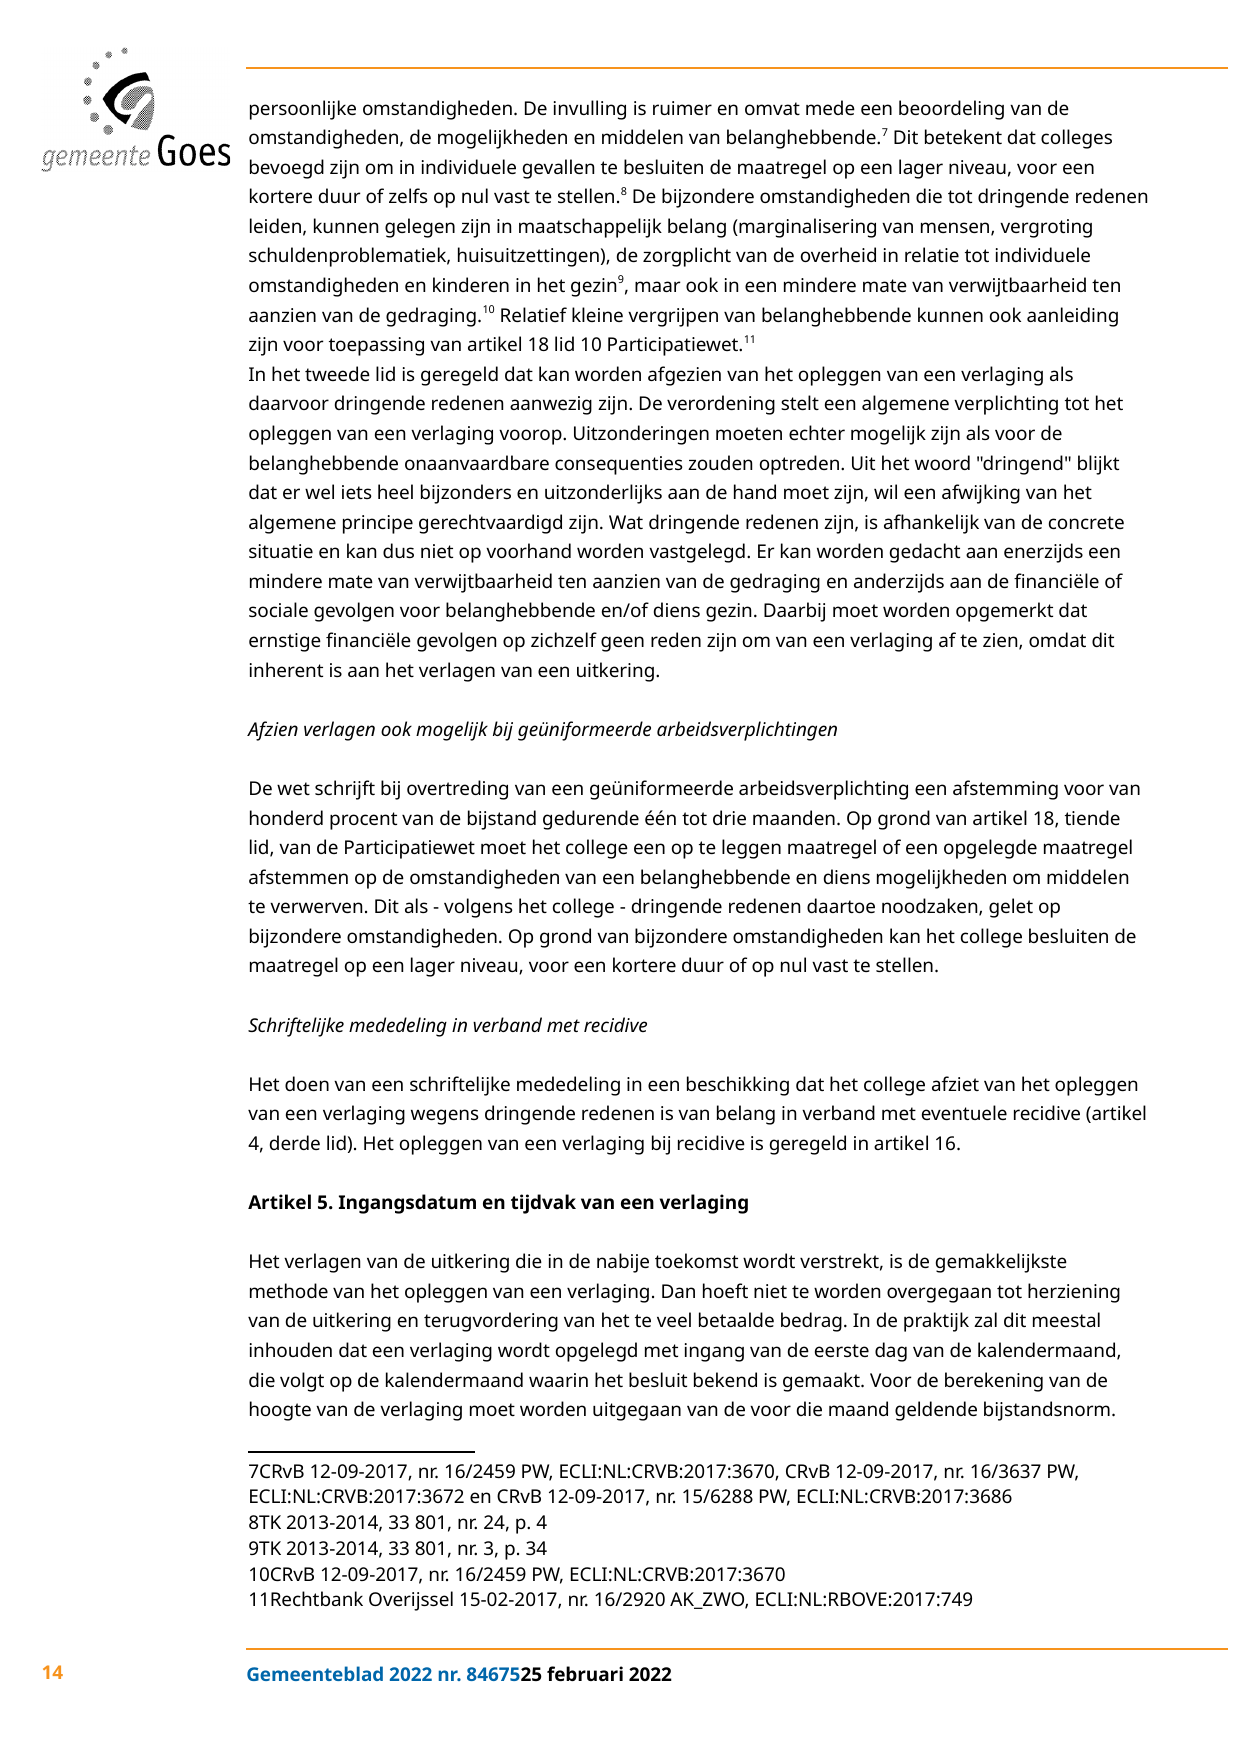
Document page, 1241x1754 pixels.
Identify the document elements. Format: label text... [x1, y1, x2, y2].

text persoonlijke omstandigheden. De invulling is ruimer en omvat mede een beoordeling van de omstandigheden, de mogelijkheden en middelen van belanghebbende. Dit betekent dat colleges bevoegd zijn om in individuele gevallen te besluiten de maatregel op een lager niveau, voor een kortere duur of zelfs op nul vast te stellen. De bijzondere omstandigheden die tot dringende redenen leiden, kunnen gelegen zijn in maatschappelijk belang (marginalisering van mensen, vergroting schuldenproblematiek, huisuitzettingen), de zorgplicht van de overheid in relatie tot individuele omstandigheden en kinderen in het gezin, maar ook in een mindere mate van verwijtbaarheid ten aanzien van de gedraging. Relatief kleine vergrijpen van belanghebbende kunnen ook aanleiding zijn voor toepassing van artikel 18 lid 10 Participatiewet. [248, 95, 1152, 357]
picture [41, 47, 231, 172]
text Het verlagen van de uitkering die in de nabije toekomst wordt verstrekt, is de gemakkelijkste methode van het opleggen van een verlaging. Dan hoeft niet te worden overgegaan tot herziening van de uitkering en terugvordering van het te veel betaalde bedrag. In de praktijk zal dit meestal inhouden dat een verlaging wordt opgelegd met ingang van de eerste dag van de kalendermaand, die volgt op de kalendermaand waarin het besluit bekend is gemaakt. Voor de berekening van de hoogte van de verlaging moet worden uitgegaan van de voor die maand geldende bijstandsnorm. [248, 1248, 1152, 1422]
text Artikel 5. Ingangsdatum en tijdvak van een verlaging [248, 1189, 1152, 1215]
text TK 2013-2014, 33 801, nr. 24, p. 4 [248, 1509, 1152, 1535]
text De wet schrijft bij overtreding van een geüniformeerde arbeidsverplichting een afstemming voor van honderd procent van de bijstand gedurende één tot drie maanden. Op grond van artikel 18, tiende lid, van de Participatiewet moet het college een op te leggen maatregel of een opgelegde maatregel afstemmen op de omstandigheden van een belanghebbende en diens mogelijkheden om middelen te verwerven. Dit als - volgens het college - dringende redenen daartoe noodzaken, gelet op bijzondere omstandigheden. Op grond van bijzondere omstandigheden kan het college besluiten de maatregel op een lager niveau, voor een kortere duur of op nul vast te stellen. [248, 775, 1152, 978]
text In het tweede lid is geregeld dat kan worden afgezien van het opleggen van een verlaging als daarvoor dringende redenen aanwezig zijn. De verordening stelt een algemene verplichting tot het opleggen van een verlaging voorop. Uitzonderingen moeten echter mogelijk zijn als voor de belanghebbende onaanvaardbare consequenties zouden optreden. Uit het woord "dringend" blijkt dat er wel iets heel bijzonders en uitzonderlijks aan de hand moet zijn, wil een afwijking van het algemene principe gerechtvaardigd zijn. Wat dringende redenen zijn, is afhankelijk van de concrete situatie en kan dus niet op voorhand worden vastgelegd. Er kan worden gedacht aan enerzijds een mindere mate van verwijtbaarheid ten aanzien van de gedraging en anderzijds aan de financiële of sociale gevolgen voor belanghebbende en/of diens gezin. Daarbij moet worden opgemerkt dat ernstige financiële gevolgen op zichzelf geen reden zijn om van een verlaging af te zien, omdat dit inherent is aan het verlagen van een uitkering. [248, 361, 1152, 683]
text Het doen van een schriftelijke mededeling in een beschikking dat het college afziet van het opleggen van een verlaging wegens dringende redenen is van belang in verband met eventuele recidive (artikel 4, derde lid). Het opleggen van een verlaging bij recidive is geregeld in artikel 16. [248, 1071, 1152, 1156]
text TK 2013-2014, 33 801, nr. 3, p. 34 [248, 1535, 1152, 1561]
text Afzien verlagen ook mogelijk bij geüniformeerde arbeidsverplichtingen [248, 716, 1152, 742]
text CRvB 12-09-2017, nr. 16/2459 PW, ECLI:NL:CRVB:2017:3670 [248, 1561, 1152, 1586]
text CRvB 12-09-2017, nr. 16/2459 PW, ECLI:NL:CRVB:2017:3670, CRvB 12-09-2017, nr. 16/3637 PW, ECLI:NL:CRVB:2017:3672 en CRvB 12-09-2017, nr. 15/6288 PW, ECLI:NL:CRVB:2017:3686 [248, 1458, 1152, 1509]
text Schriftelijke mededeling in verband met recidive [248, 1012, 1152, 1038]
text Rechtbank Overijssel 15-02-2017, nr. 16/2920 AK_ZWO, ECLI:NL:RBOVE:2017:749 [248, 1586, 1152, 1612]
